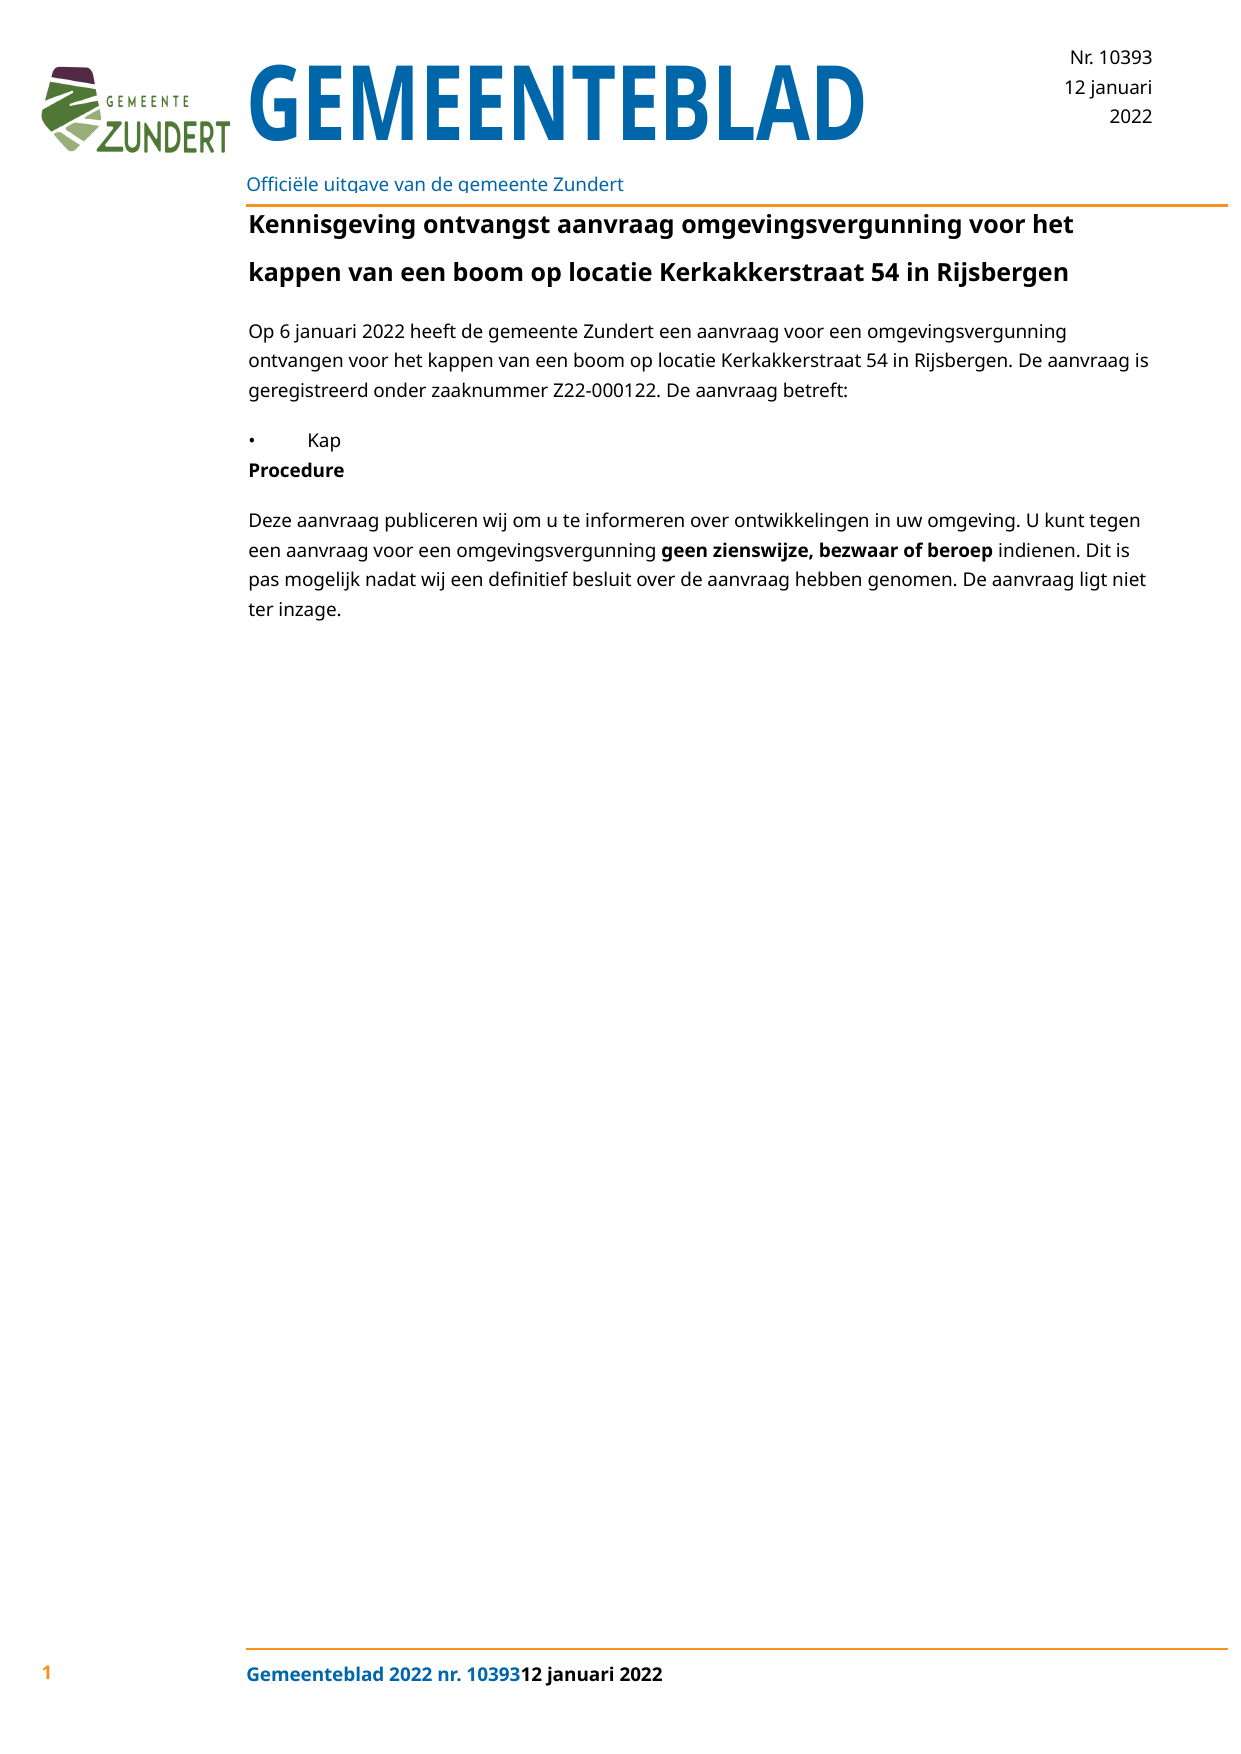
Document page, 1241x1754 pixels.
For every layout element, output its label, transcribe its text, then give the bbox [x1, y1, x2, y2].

picture [41, 47, 231, 172]
text Deze aanvraag publiceren wij om u te informeren over ontwikkelingen in uw omgeving. U kunt tegen een aanvraag voor een omgevingsvergunning geen zienswijze, bezwaar of beroep indienen. Dit is pas mogelijk nadat wij een definitief besluit over de aanvraag hebben genomen. De aanvraag ligt niet ter inzage. [248, 507, 1152, 622]
text Procedure [248, 457, 1152, 483]
list Kap [248, 427, 1152, 453]
text Op 6 januari 2022 heeft de gemeente Zundert een aanvraag voor een omgevingsvergunning ontvangen voor het kappen van een boom op locatie Kerkakkerstraat 54 in Rijsbergen. De aanvraag is geregistreerd onder zaaknummer Z22-000122. De aanvraag betreft: [248, 318, 1152, 403]
text Kennisgeving ontvangst aanvraag omgevingsvergunning voor het kappen van een boom op locatie Kerkakkerstraat 54 in Rijsbergen [248, 207, 1152, 288]
